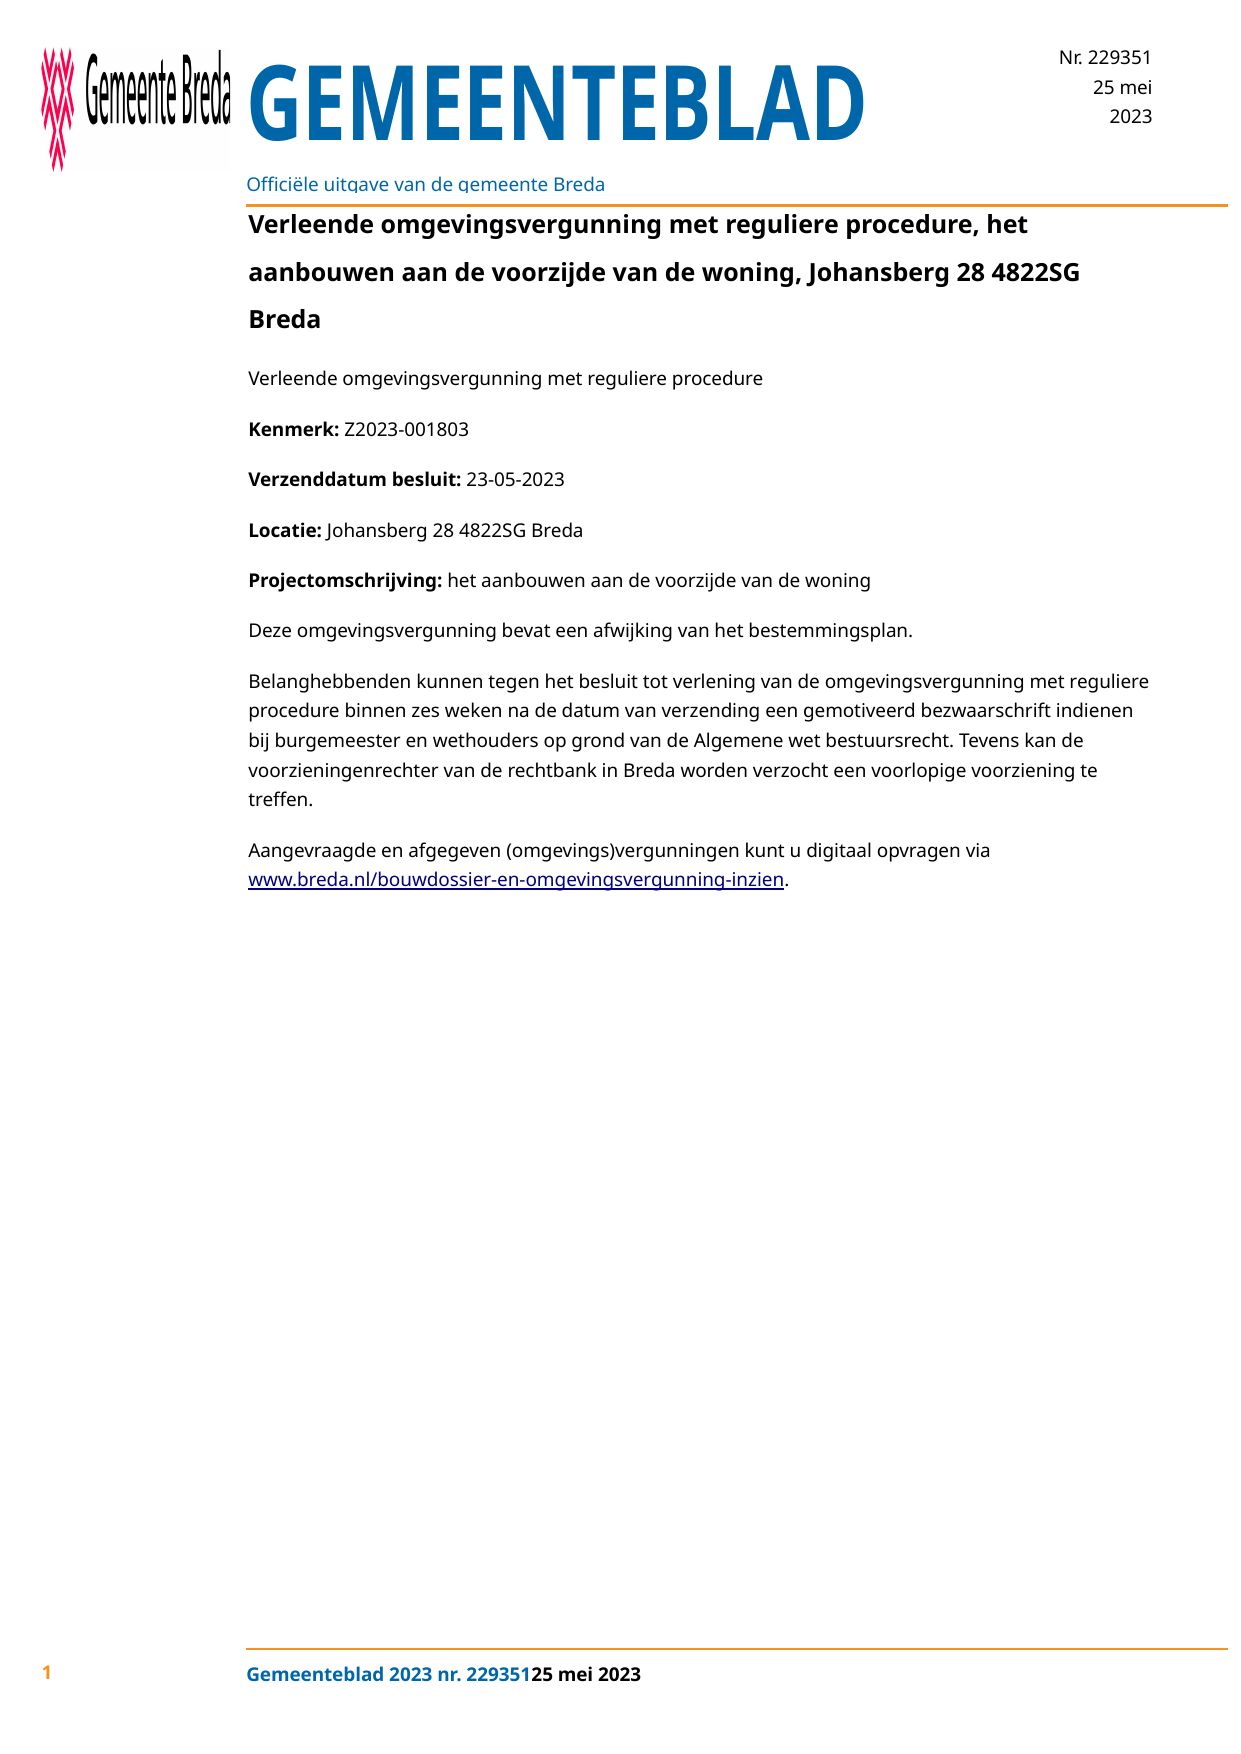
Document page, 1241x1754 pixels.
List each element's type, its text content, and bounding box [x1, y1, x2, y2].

text Projectomschrijving: het aanbouwen aan de voorzijde van de woning [248, 567, 1152, 593]
text Kenmerk: Z2023-001803 [248, 416, 1152, 442]
text Locatie: Johansberg 28 4822SG Breda [248, 517, 1152, 542]
text Verzenddatum besluit: 23-05-2023 [248, 466, 1152, 492]
text Aangevraagde en afgegeven (omgevings)vergunningen kunt u digitaal opvragen via www.breda.nl/bouwdossier-en-omgevingsvergunning-inzien. [248, 837, 1152, 892]
text Deze omgevingsvergunning bevat een afwijking van het bestemmingsplan. [248, 618, 1152, 643]
text Verleende omgevingsvergunning met reguliere procedure, het aanbouwen aan de voorzijde van de woning, Johansberg 28 4822SG Breda [248, 207, 1152, 336]
text Verleende omgevingsvergunning met reguliere procedure [248, 366, 1152, 391]
picture [41, 47, 231, 172]
text Belanghebbenden kunnen tegen het besluit tot verlening van de omgevingsvergunning met reguliere procedure binnen zes weken na de datum van verzending een gemotiveerd bezwaarschrift indienen bij burgemeester en wethouders op grond van de Algemene wet bestuursrecht. Tevens kan de voorzieningenrechter van de rechtbank in Breda worden verzocht een voorlopige voorziening te treffen. [248, 668, 1152, 812]
